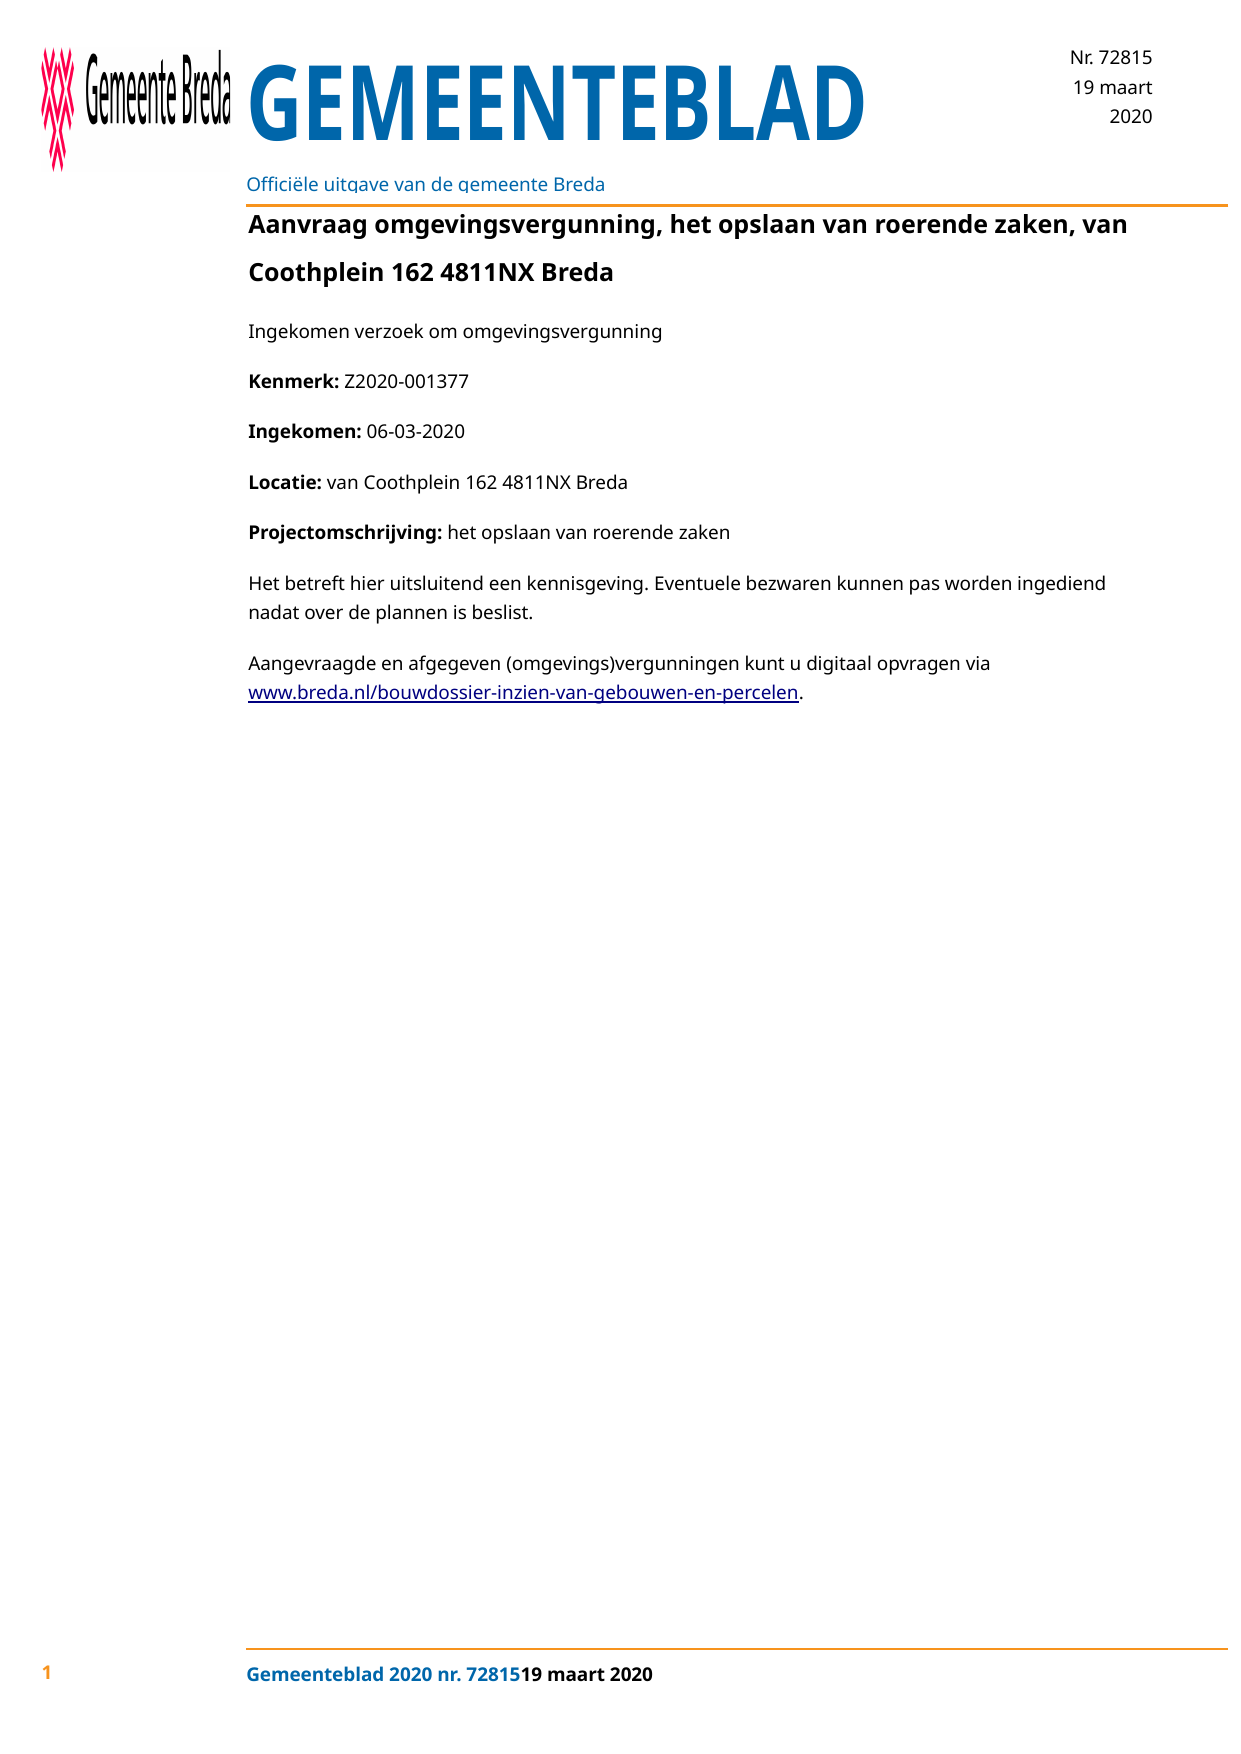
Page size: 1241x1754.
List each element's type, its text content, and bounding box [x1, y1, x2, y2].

text Het betreft hier uitsluitend een kennisgeving. Eventuele bezwaren kunnen pas worden ingediend nadat over de plannen is beslist. [248, 570, 1152, 625]
text Ingekomen: 06-03-2020 [248, 419, 1152, 444]
text Locatie: van Coothplein 162 4811NX Breda [248, 469, 1152, 495]
text Aanvraag omgevingsvergunning, het opslaan van roerende zaken, van Coothplein 162 4811NX Breda [248, 207, 1152, 288]
picture [41, 47, 231, 172]
text Aangevraagde en afgegeven (omgevings)vergunningen kunt u digitaal opvragen via www.breda.nl/bouwdossier-inzien-van-gebouwen-en-percelen. [248, 650, 1152, 705]
text Projectomschrijving: het opslaan van roerende zaken [248, 519, 1152, 545]
text Ingekomen verzoek om omgevingsvergunning [248, 318, 1152, 344]
text Kenmerk: Z2020-001377 [248, 368, 1152, 394]
